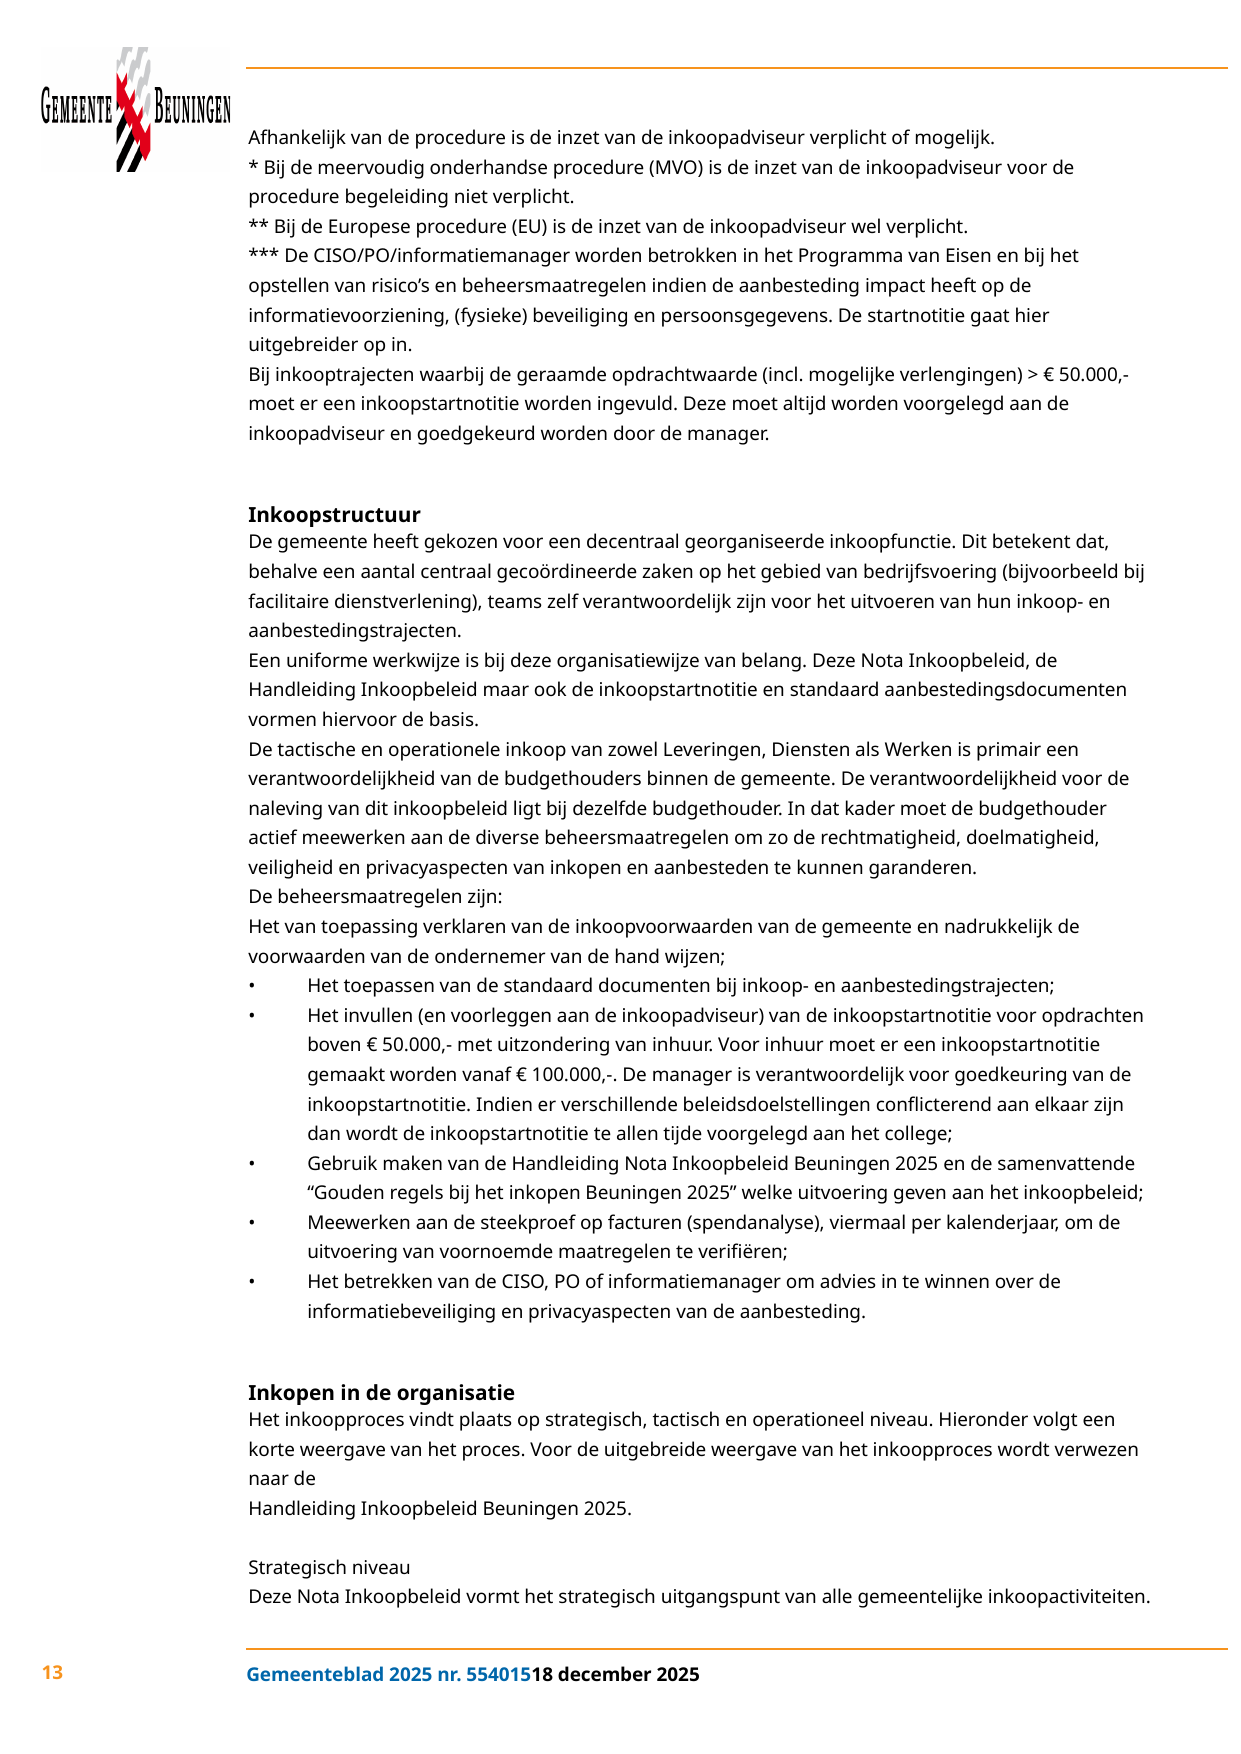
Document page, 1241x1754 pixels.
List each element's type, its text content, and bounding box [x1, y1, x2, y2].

text * Bij de meervoudig onderhandse procedure (MVO) is de inzet van de inkoopadviseur voor de procedure begeleiding niet verplicht. [248, 154, 1152, 209]
text Het van toepassing verklaren van de inkoopvoorwaarden van de gemeente en nadrukkelijk de voorwaarden van de ondernemer van de hand wijzen; [248, 913, 1152, 968]
list Gebruik maken van de Handleiding Nota Inkoopbeleid Beuningen 2025 en de samenvattende “Gouden regels bij het inkopen Beuningen 2025” welke uitvoering geven aan het inkoopbeleid; [248, 1150, 1152, 1205]
text Een uniforme werkwijze is bij deze organisatiewijze van belang. Deze Nota Inkoopbeleid, de Handleiding Inkoopbeleid maar ook de inkoopstartnotitie en standaard aanbestedingsdocumenten vormen hiervoor de basis. [248, 647, 1152, 732]
list Het invullen (en voorleggen aan de inkoopadviseur) van de inkoopstartnotitie voor opdrachten boven € 50.000,- met uitzondering van inhuur. Voor inhuur moet er een inkoopstartnotitie gemaakt worden vanaf € 100.000,-. De manager is verantwoordelijk voor goedkeuring van de inkoopstartnotitie. Indien er verschillende beleidsdoelstellingen conflicterend aan elkaar zijn dan wordt de inkoopstartnotitie te allen tijde voorgelegd aan het college; [248, 1002, 1152, 1146]
list Het betrekken van de CISO, PO of informatiemanager om advies in te winnen over de informatiebeveiliging en privacyaspecten van de aanbesteding. [248, 1268, 1152, 1323]
text Deze Nota Inkoopbeleid vormt het strategisch uitgangspunt van alle gemeentelijke inkoopactiviteiten. [248, 1584, 1152, 1609]
list Meewerken aan de steekproef op facturen (spendanalyse), viermaal per kalenderjaar, om de uitvoering van voornoemde maatregelen te verifiëren; [248, 1209, 1152, 1264]
text Inkopen in de organisatie [248, 1378, 1152, 1406]
list Het toepassen van de standaard documenten bij inkoop- en aanbestedingstrajecten; [248, 972, 1152, 998]
text Inkoopstructuur [248, 500, 1152, 529]
text De beheersmaatregelen zijn: [248, 884, 1152, 909]
picture [41, 47, 231, 172]
text De gemeente heeft gekozen voor een decentraal georganiseerde inkoopfunctie. Dit betekent dat, behalve een aantal centraal gecoördineerde zaken op het gebied van bedrijfsvoering (bijvoorbeeld bij facilitaire dienstverlening), teams zelf verantwoordelijk zijn voor het uitvoeren van hun inkoop- en aanbestedingstrajecten. [248, 529, 1152, 643]
text *** De CISO/PO/informatiemanager worden betrokken in het Programma van Eisen en bij het opstellen van risico’s en beheersmaatregelen indien de aanbesteding impact heeft op de informatievoorziening, (fysieke) beveiliging en persoonsgegevens. De startnotitie gaat hier uitgebreider op in. [248, 243, 1152, 357]
text Handleiding Inkoopbeleid Beuningen 2025. [248, 1495, 1152, 1521]
text Strategisch niveau [248, 1554, 1152, 1580]
text Het inkoopproces vindt plaats op strategisch, tactisch en operationeel niveau. Hieronder volgt een korte weergave van het proces. Voor de uitgebreide weergave van het inkoopproces wordt verwezen naar de [248, 1406, 1152, 1491]
text De tactische en operationele inkoop van zowel Leveringen, Diensten als Werken is primair een verantwoordelijkheid van de budgethouders binnen de gemeente. De verantwoordelijkheid voor de naleving van dit inkoopbeleid ligt bij dezelfde budgethouder. In dat kader moet de budgethouder actief meewerken aan de diverse beheersmaatregelen om zo de rechtmatigheid, doelmatigheid, veiligheid en privacyaspecten van inkopen en aanbesteden te kunnen garanderen. [248, 736, 1152, 880]
text Bij inkooptrajecten waarbij de geraamde opdrachtwaarde (incl. mogelijke verlengingen) > € 50.000,- moet er een inkoopstartnotitie worden ingevuld. Deze moet altijd worden voorgelegd aan de inkoopadviseur en goedgekeurd worden door de manager. [248, 361, 1152, 446]
text Afhankelijk van de procedure is de inzet van de inkoopadviseur verplicht of mogelijk. [248, 124, 1152, 150]
text ** Bij de Europese procedure (EU) is de inzet van de inkoopadviseur wel verplicht. [248, 213, 1152, 239]
